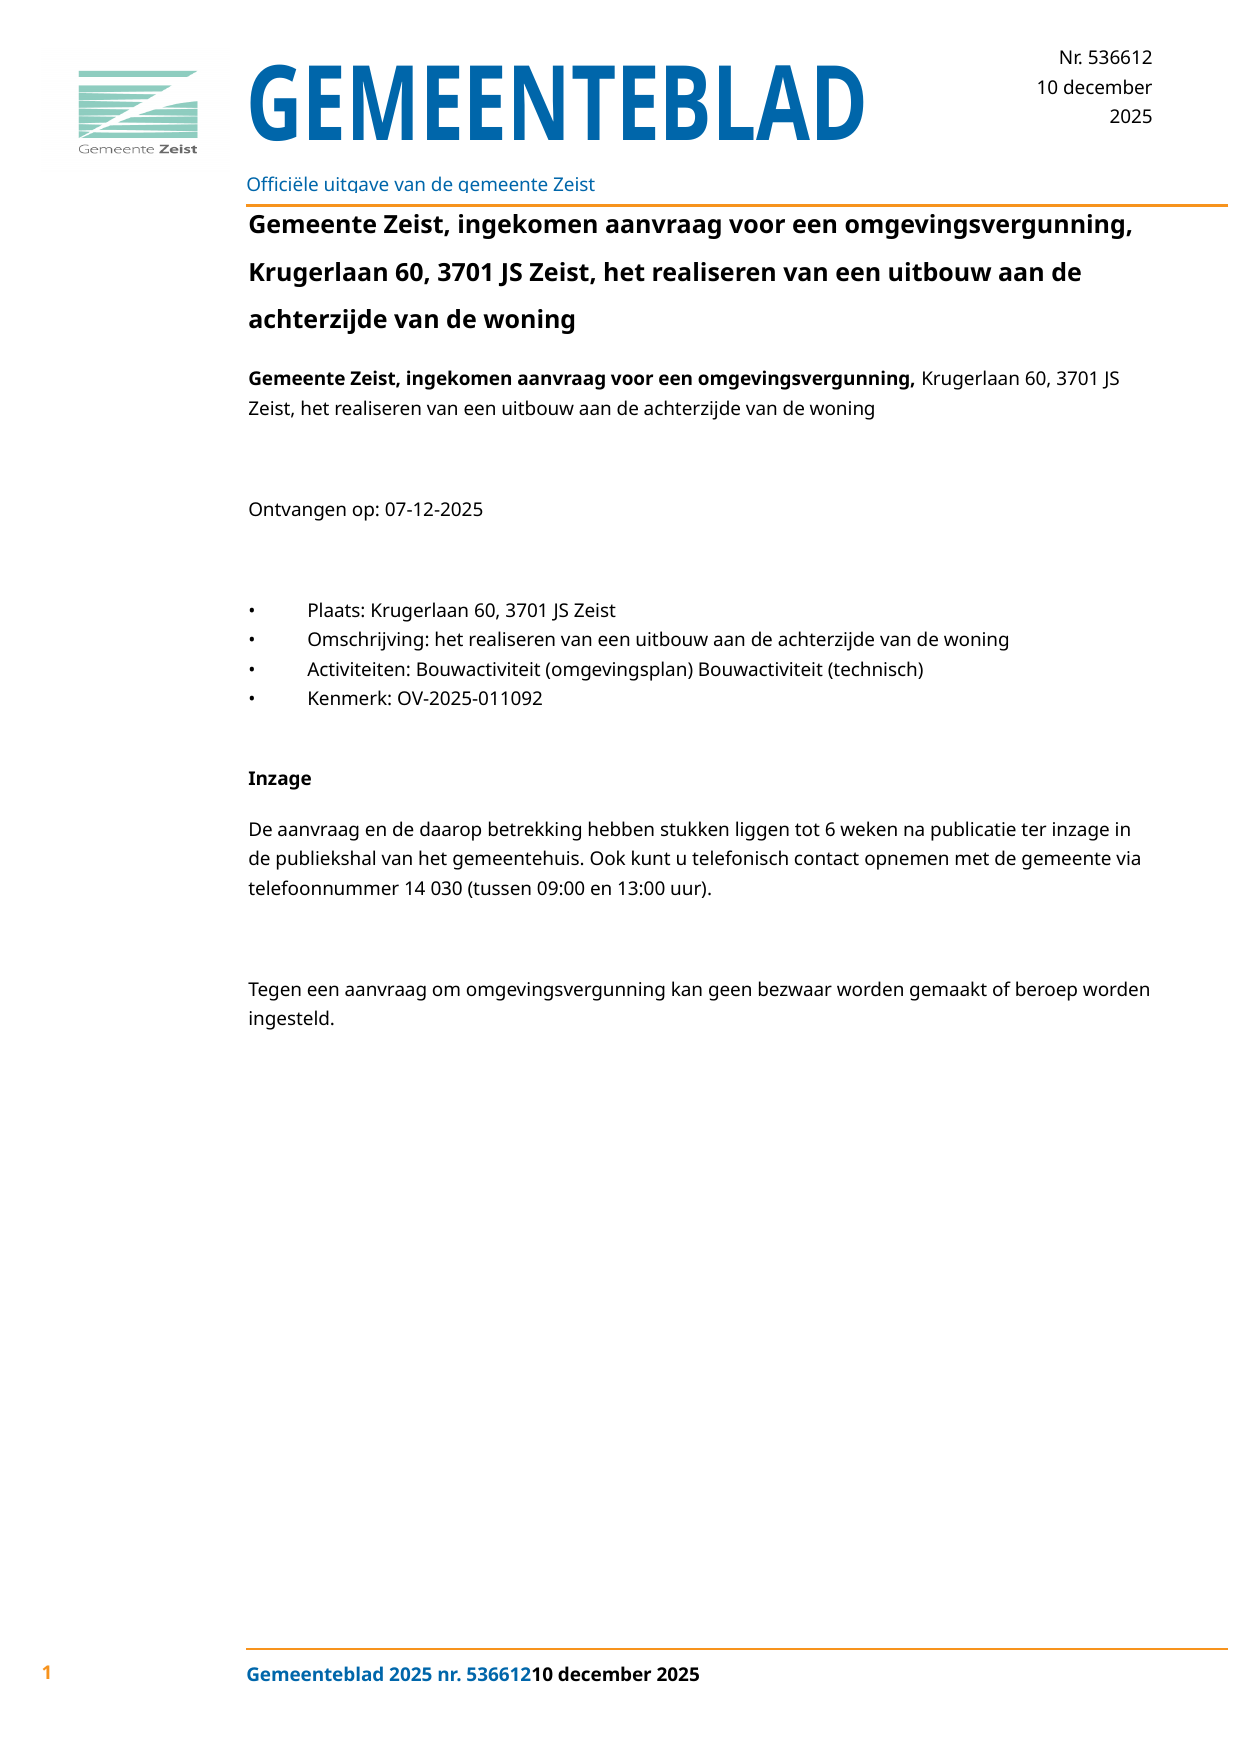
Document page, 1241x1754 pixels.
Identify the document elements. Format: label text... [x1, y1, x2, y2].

list Plaats: Krugerlaan 60, 3701 JS Zeist [248, 597, 1152, 622]
text Tegen een aanvraag om omgevingsvergunning kan geen bezwaar worden gemaakt of beroep worden ingesteld. [248, 976, 1152, 1031]
list Omschrijving: het realiseren van een uitbouw aan de achterzijde van de woning [248, 626, 1152, 652]
text De aanvraag en de daarop betrekking hebben stukken liggen tot 6 weken na publicatie ter inzage in de publiekshal van het gemeentehuis. Ook kunt u telefonisch contact opnemen met de gemeente via telefoonnummer 14 030 (tussen 09:00 en 13:00 uur). [248, 816, 1152, 901]
text Gemeente Zeist, ingekomen aanvraag voor een omgevingsvergunning, Krugerlaan 60, 3701 JS Zeist, het realiseren van een uitbouw aan de achterzijde van de woning [248, 207, 1152, 336]
list Activiteiten: Bouwactiviteit (omgevingsplan) Bouwactiviteit (technisch) [248, 656, 1152, 682]
text Ontvangen op: 07-12-2025 [248, 496, 1152, 522]
picture [41, 47, 231, 172]
text Gemeente Zeist, ingekomen aanvraag voor een omgevingsvergunning, Krugerlaan 60, 3701 JS Zeist, het realiseren van een uitbouw aan de achterzijde van de woning [248, 366, 1152, 421]
list Kenmerk: OV-2025-011092 [248, 686, 1152, 711]
text Inzage [248, 766, 1152, 791]
